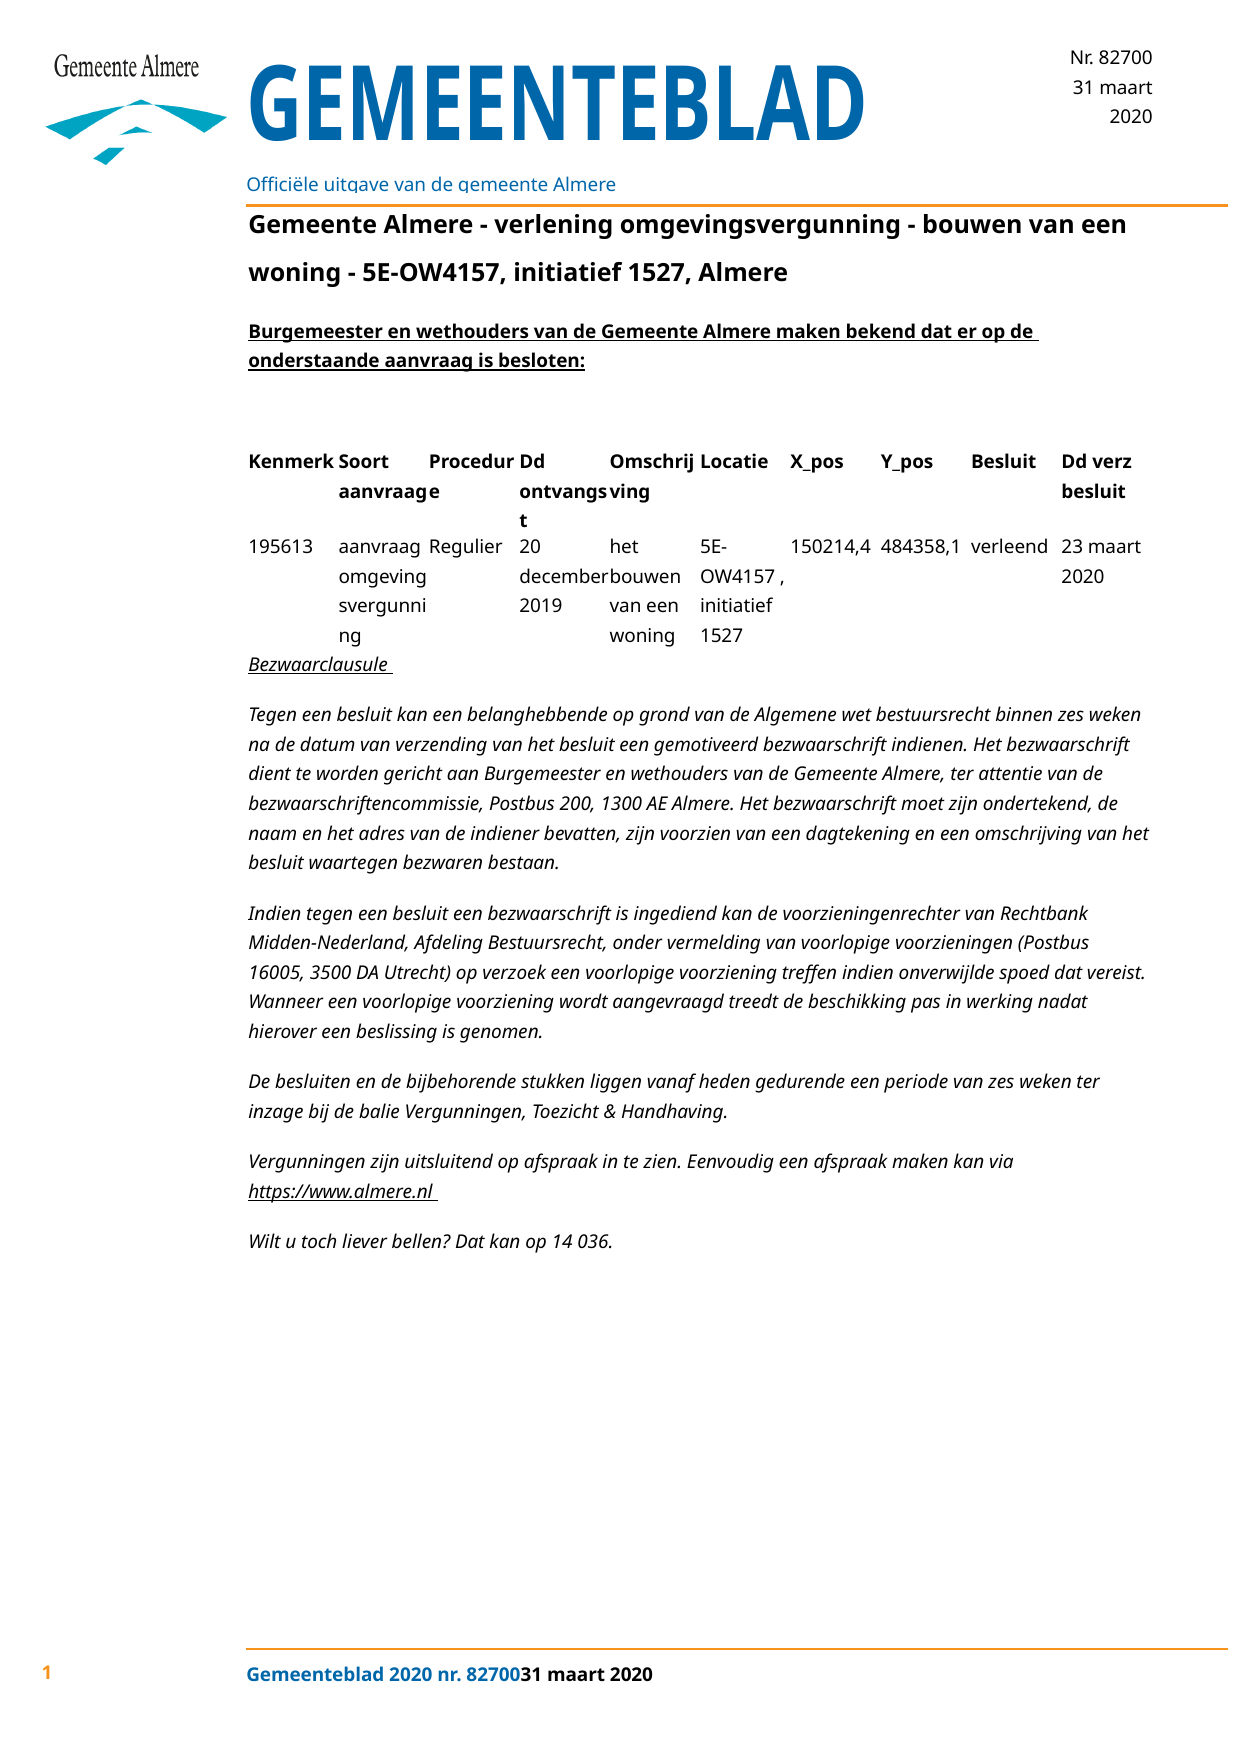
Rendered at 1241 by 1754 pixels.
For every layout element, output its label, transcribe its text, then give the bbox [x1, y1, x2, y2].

table_header Besluit [971, 449, 1061, 533]
text Gemeente Almere - verlening omgevingsvergunning - bouwen van een woning - 5E-OW4157, initiatief 1527, Almere [248, 207, 1152, 288]
text Burgemeester en wethouders van de Gemeente Almere maken bekend dat er op de onderstaande aanvraag is besloten: [248, 318, 1152, 373]
table_cell aanvraag omgevingsvergunning [338, 533, 429, 648]
table_cell 5E-OW4157 , initiatief 1527 [700, 533, 790, 648]
table_cell 484358,1 [881, 533, 971, 648]
text Vergunningen zijn uitsluitend op afspraak in te zien. Eenvoudig een afspraak maken kan via https://www.almere.nl [248, 1148, 1152, 1204]
table_header Dd verz besluit [1061, 449, 1152, 533]
text Wilt u toch liever bellen? Dat kan op 14 036. [248, 1228, 1152, 1254]
table_header Dd ontvangst [519, 449, 609, 533]
table_header Procedure [429, 449, 519, 533]
text De besluiten en de bijbehorende stukken liggen vanaf heden gedurende een periode van zes weken ter inzage bij de balie Vergunningen, Toezicht & Handhaving. [248, 1068, 1152, 1124]
table_header X_pos [790, 449, 881, 533]
table_cell 20 december 2019 [519, 533, 609, 648]
table_cell 195613 [248, 533, 338, 648]
table_header Omschrijving [609, 449, 700, 533]
table_header Kenmerk [248, 449, 338, 533]
text Tegen een besluit kan een belanghebbende op grond van de Algemene wet bestuursrecht binnen zes weken na de datum van verzending van het besluit een gemotiveerd bezwaarschrift indienen. Het bezwaarschrift dient te worden gericht aan Burgemeester en wethouders van de Gemeente Almere, ter attentie van de bezwaarschriftencommissie, Postbus 200, 1300 AE Almere. Het bezwaarschrift moet zijn ondertekend, de naam en het adres van de indiener bevatten, zijn voorzien van een dagtekening en een omschrijving van het besluit waartegen bezwaren bestaan. [248, 701, 1152, 875]
table_cell verleend [971, 533, 1061, 648]
text Bezwaarclausule [248, 651, 1152, 677]
table_cell het bouwen van een woning [609, 533, 700, 648]
table_header Soort aanvraag [338, 449, 429, 533]
table_cell 23 maart 2020 [1061, 533, 1152, 648]
text Indien tegen een besluit een bezwaarschrift is ingediend kan de voorzieningenrechter van Rechtbank Midden-Nederland, Afdeling Bestuursrecht, onder vermelding van voorlopige voorzieningen (Postbus 16005, 3500 DA Utrecht) op verzoek een voorlopige voorziening treffen indien onverwijlde spoed dat vereist. Wanneer een voorlopige voorziening wordt aangevraagd treedt de beschikking pas in werking nadat hierover een beslissing is genomen. [248, 900, 1152, 1044]
table_header Locatie [700, 449, 790, 533]
table_header Y_pos [881, 449, 971, 533]
table_cell 150214,4 [790, 533, 881, 648]
picture [41, 47, 231, 172]
table_cell Regulier [429, 533, 519, 648]
